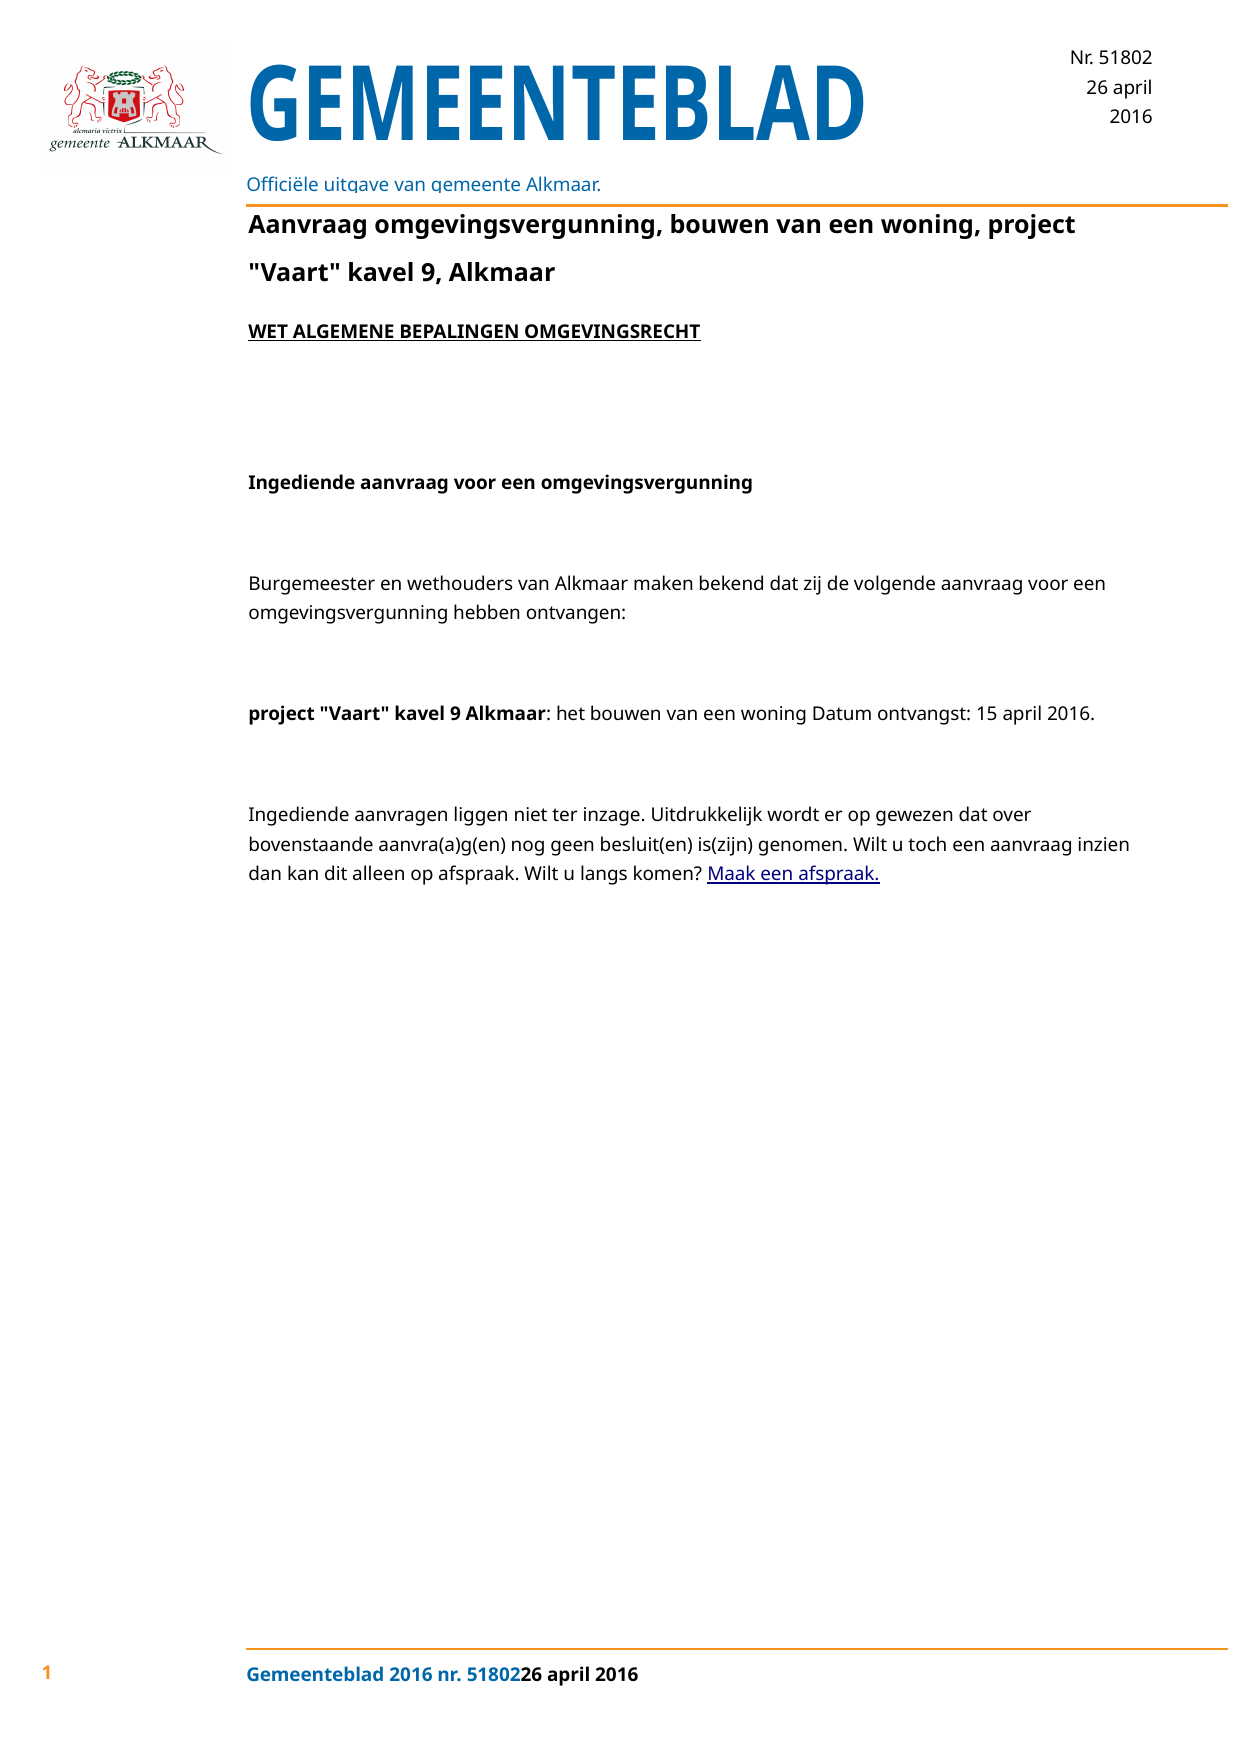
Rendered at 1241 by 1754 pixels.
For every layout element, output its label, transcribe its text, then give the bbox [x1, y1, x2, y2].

picture [41, 47, 231, 172]
text Ingediende aanvraag voor een omgevingsvergunning [248, 469, 1152, 495]
text project "Vaart" kavel 9 Alkmaar: het bouwen van een woning Datum ontvangst: 15 april 2016. [248, 700, 1152, 726]
text Aanvraag omgevingsvergunning, bouwen van een woning, project "Vaart" kavel 9, Alkmaar [248, 207, 1152, 288]
text WET ALGEMENE BEPALINGEN OMGEVINGSRECHT [248, 318, 1152, 344]
text Burgemeester en wethouders van Alkmaar maken bekend dat zij de volgende aanvraag voor een omgevingsvergunning hebben ontvangen: [248, 570, 1152, 625]
text Ingediende aanvragen liggen niet ter inzage. Uitdrukkelijk wordt er op gewezen dat over bovenstaande aanvra(a)g(en) nog geen besluit(en) is(zijn) genomen. Wilt u toch een aanvraag inzien dan kan dit alleen op afspraak. Wilt u langs komen? Maak een afspraak. [248, 801, 1152, 886]
